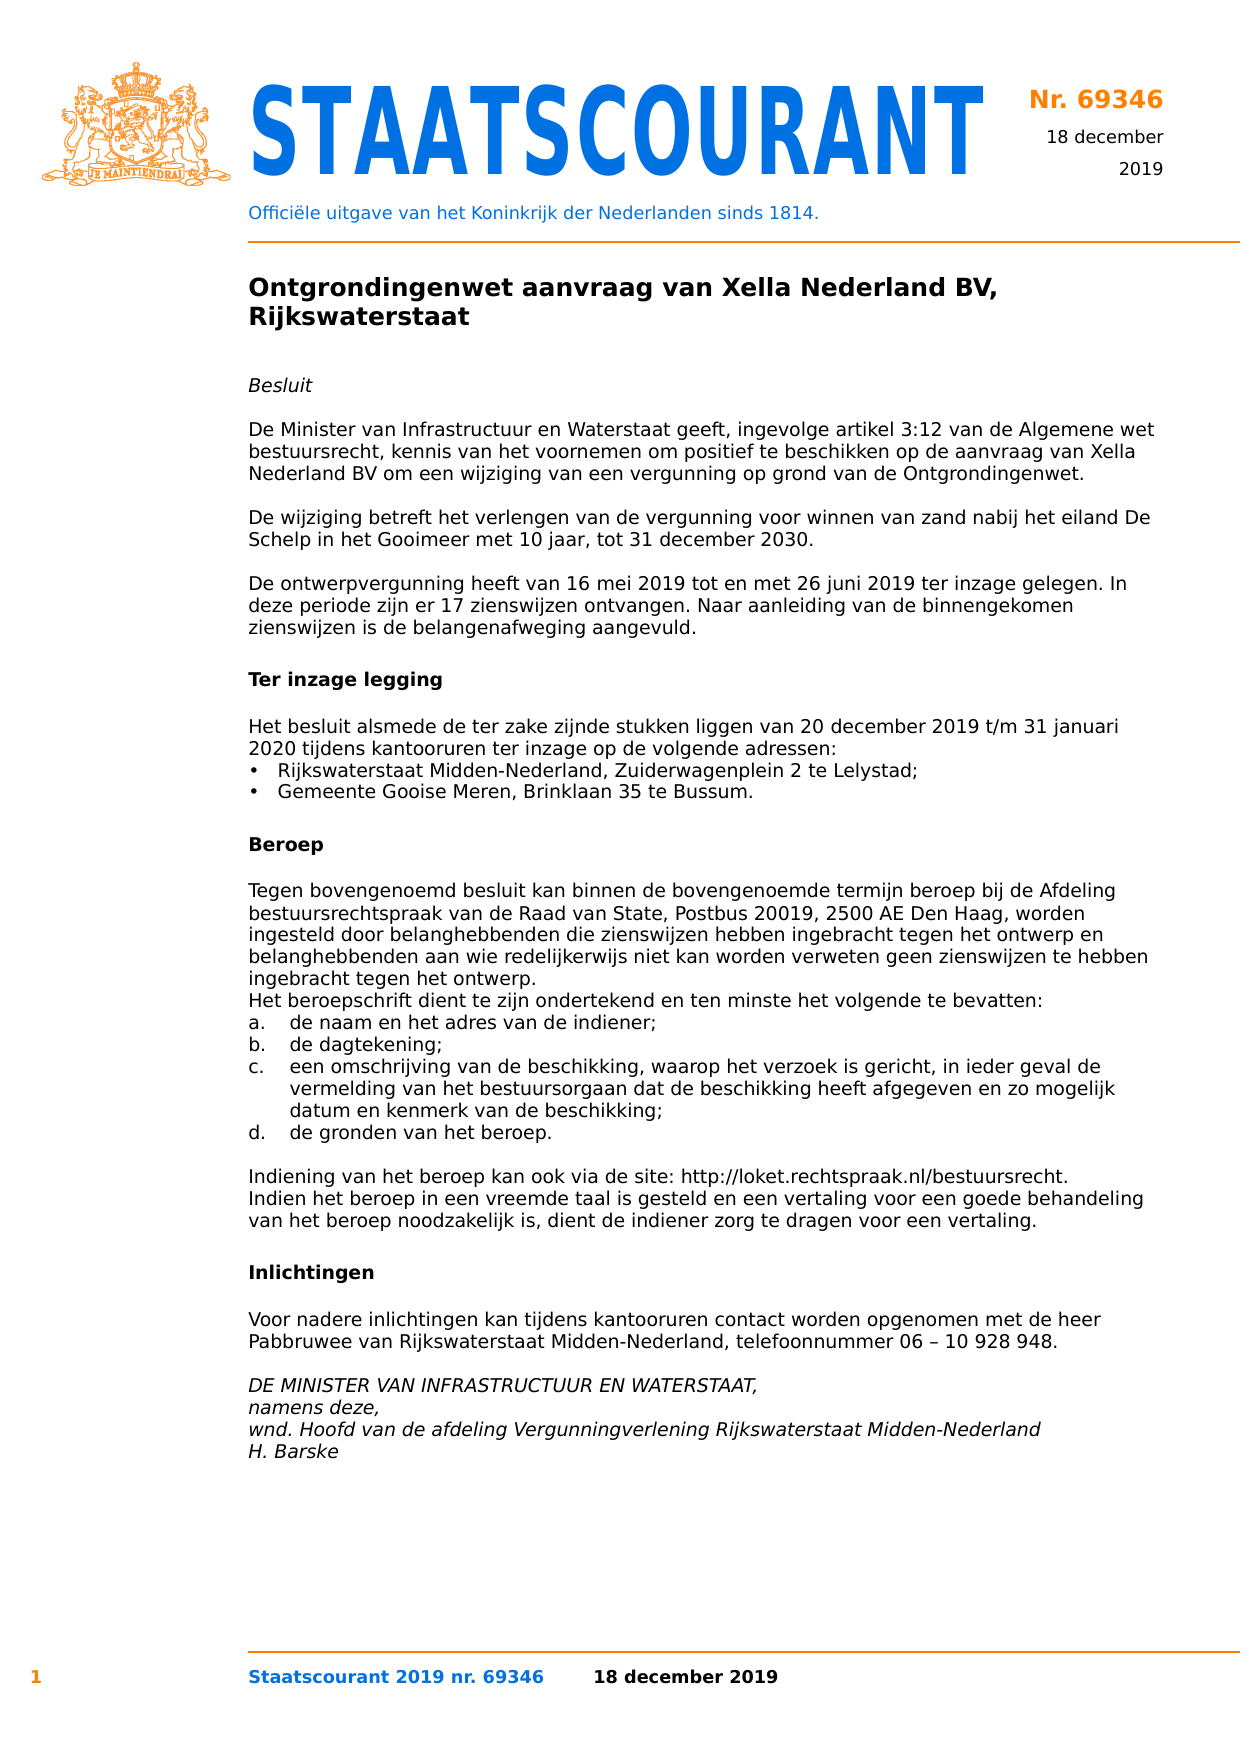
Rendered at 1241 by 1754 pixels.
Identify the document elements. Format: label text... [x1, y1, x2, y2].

text Het besluit alsmede de ter zake zijnde stukken liggen van 20 december 2019 t/m 31 januari 2020 tijdens kantooruren ter inzage op de volgende adressen: [248, 716, 1163, 759]
text Het beroepschrift dient te zijn ondertekend en ten minste het volgende te bevatten: [248, 990, 1163, 1012]
table_cell 18 december [998, 121, 1240, 153]
text De Minister van Infrastructuur en Waterstaat geeft, ingevolge artikel 3:12 van de Algemene wet bestuursrecht, kennis van het voornemen om positief te beschikken op de aanvraag van Xella Nederland BV om een wijziging van een vergunning op grond van de Ontgrondingenwet. [248, 419, 1163, 485]
text De ontwerpvergunning heeft van 16 mei 2019 tot en met 26 juni 2019 ter inzage gelegen. In deze periode zijn er 17 zienswijzen ontvangen. Naar aanleiding van de binnengekomen zienswijzen is de belangenafweging aangevuld. [248, 573, 1163, 638]
table_header STAATSCOURANT [248, 62, 998, 203]
text d. de gronden van het beroep. [248, 1122, 1163, 1144]
text b. de dagtekening; [248, 1034, 1163, 1056]
text c. een omschrijving van de beschikking, waarop het verzoek is gericht, in ieder geval de vermelding van het bestuursorgaan dat de beschikking heeft afgegeven en zo mogelijk datum en kenmerk van de beschikking; [248, 1056, 1163, 1122]
text Indien het beroep in een vreemde taal is gesteld en een vertaling voor een goede behandeling van het beroep noodzakelijk is, dient de indiener zorg te dragen voor een vertaling. [248, 1188, 1163, 1232]
table_cell Officiële uitgave van het Koninkrijk der Nederlanden sinds 1814. [248, 203, 1240, 241]
text Tegen bovengenoemd besluit kan binnen de bovengenoemde termijn beroep bij de Afdeling bestuursrechtspraak van de Raad van State, Postbus 20019, 2500 AE Den Haag, worden ingesteld door belanghebbenden die zienswijzen hebben ingebracht tegen het ontwerp en belanghebbenden aan wie redelijkerwijs niet kan worden verweten geen zienswijzen te hebben ingebracht tegen het ontwerp. [248, 880, 1163, 990]
table_cell 2019 [998, 153, 1240, 203]
text • Gemeente Gooise Meren, Brinklaan 35 te Bussum. [248, 781, 1163, 803]
subtitle Inlichtingen [248, 1262, 1163, 1284]
text De wijziging betreft het verlengen van de vergunning voor winnen van zand nabij het eiland De Schelp in het Gooimeer met 10 jaar, tot 31 december 2030. [248, 507, 1163, 551]
text a. de naam en het adres van de indiener; [248, 1012, 1163, 1034]
picture [41, 62, 231, 186]
table_header [25, 62, 248, 241]
text Indiening van het beroep kan ook via de site: http://loket.rechtspraak.nl/bestuursrecht. [248, 1166, 1163, 1188]
text Besluit [248, 375, 1163, 397]
subtitle Ter inzage legging [248, 668, 1163, 691]
text • Rijkswaterstaat Midden-Nederland, Zuiderwagenplein 2 te Lelystad; [248, 759, 1163, 781]
subtitle Ontgrondingenwet aanvraag van Xella Nederland BV, Rijkswaterstaat [248, 273, 1163, 331]
text Voor nadere inlichtingen kan tijdens kantooruren contact worden opgenomen met de heer Pabbruwee van Rijkswaterstaat Midden-Nederland, telefoonnummer 06 – 10 928 948. [248, 1309, 1163, 1353]
table_header Nr. 69346 [998, 62, 1240, 121]
text DE MINISTER VAN INFRASTRUCTUUR EN WATERSTAAT, namens deze, wnd. Hoofd van de afdeling Vergunningverlening Rijkswaterstaat Midden-Nederland H. Barske [248, 1375, 1163, 1463]
subtitle Beroep [248, 833, 1163, 855]
